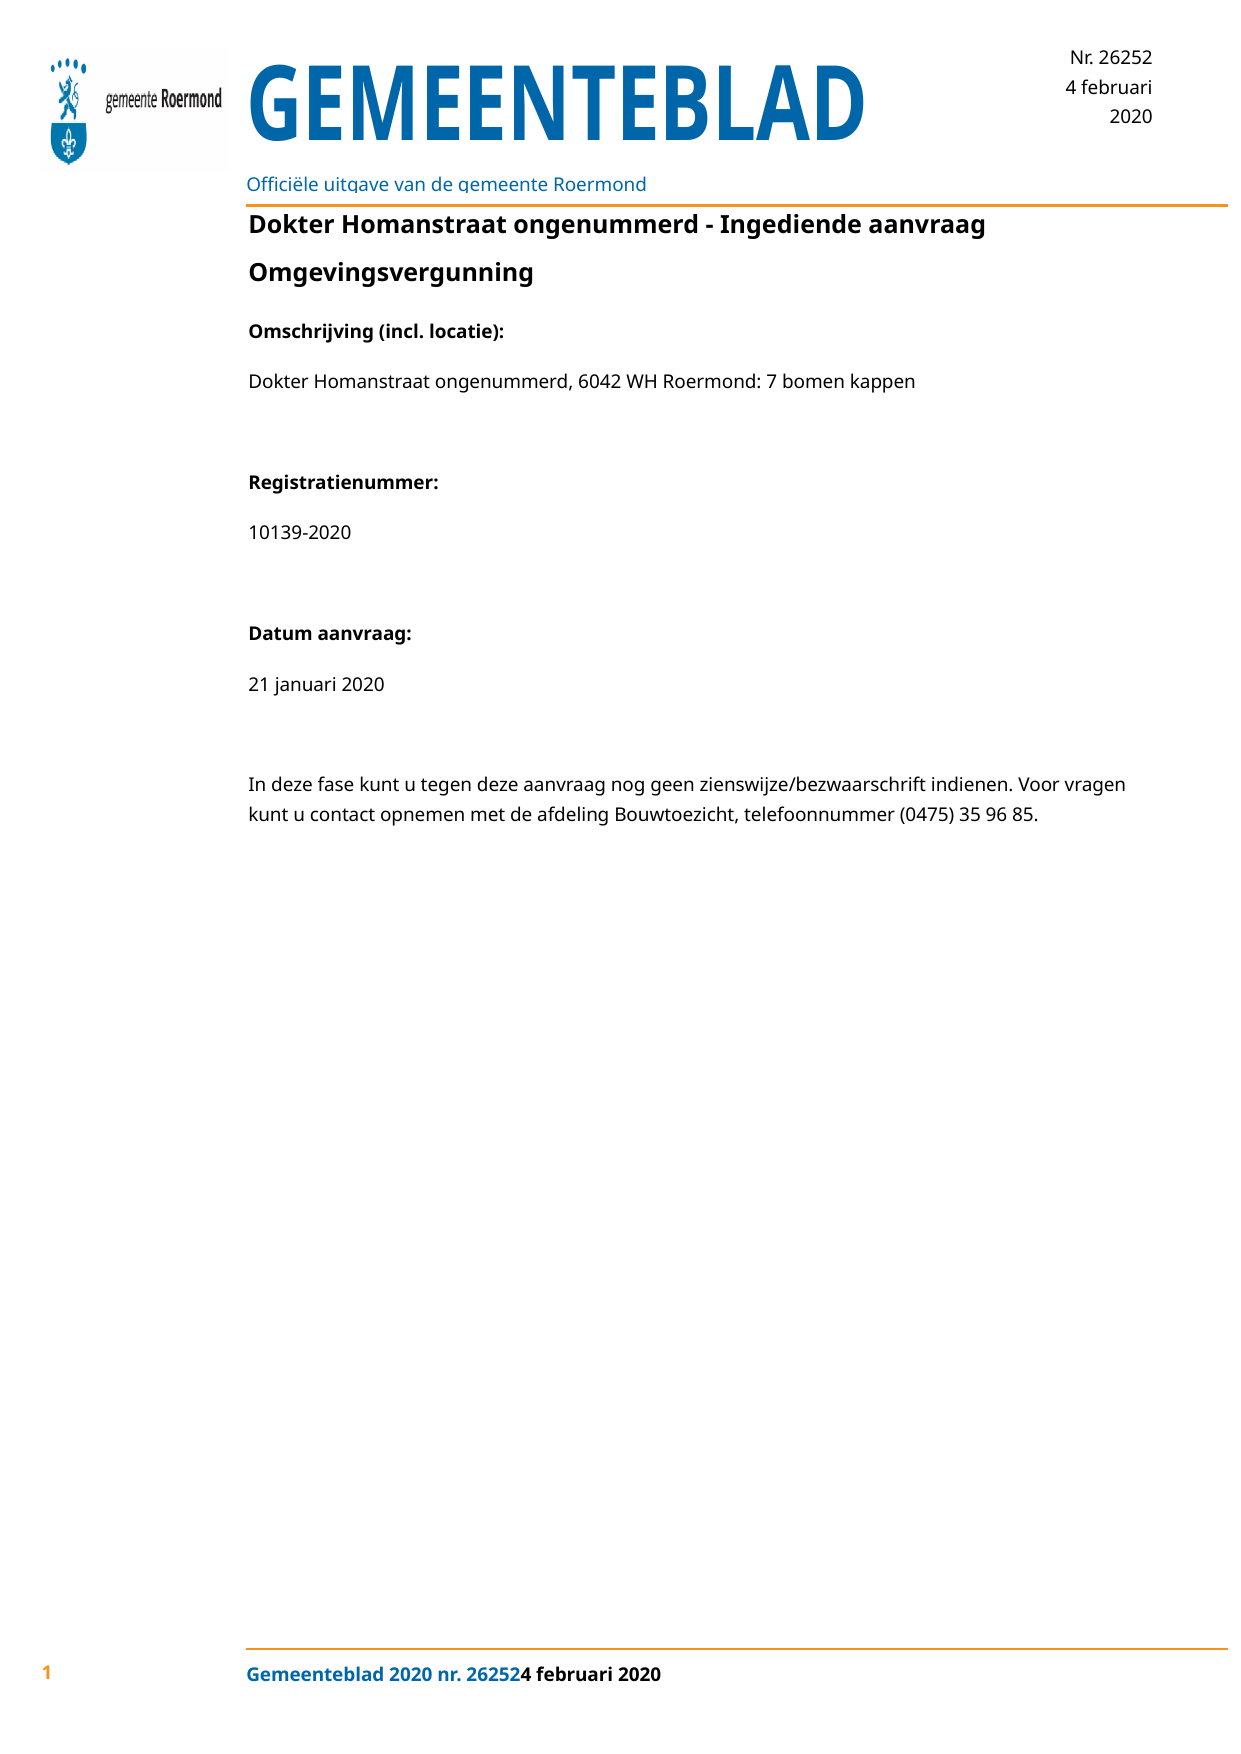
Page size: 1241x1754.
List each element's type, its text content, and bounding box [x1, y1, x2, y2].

text 21 januari 2020 [248, 671, 1152, 697]
text Datum aanvraag: [248, 620, 1152, 646]
text Registratienummer: [248, 469, 1152, 495]
text In deze fase kunt u tegen deze aanvraag nog geen zienswijze/bezwaarschrift indienen. Voor vragen kunt u contact opnemen met de afdeling Bouwtoezicht, telefoonnummer (0475) 35 96 85. [248, 772, 1152, 827]
picture [41, 47, 231, 172]
text Dokter Homanstraat ongenummerd - Ingediende aanvraag Omgevingsvergunning [248, 207, 1152, 288]
text Omschrijving (incl. locatie): [248, 318, 1152, 344]
text 10139-2020 [248, 519, 1152, 545]
text Dokter Homanstraat ongenummerd, 6042 WH Roermond: 7 bomen kappen [248, 368, 1152, 394]
